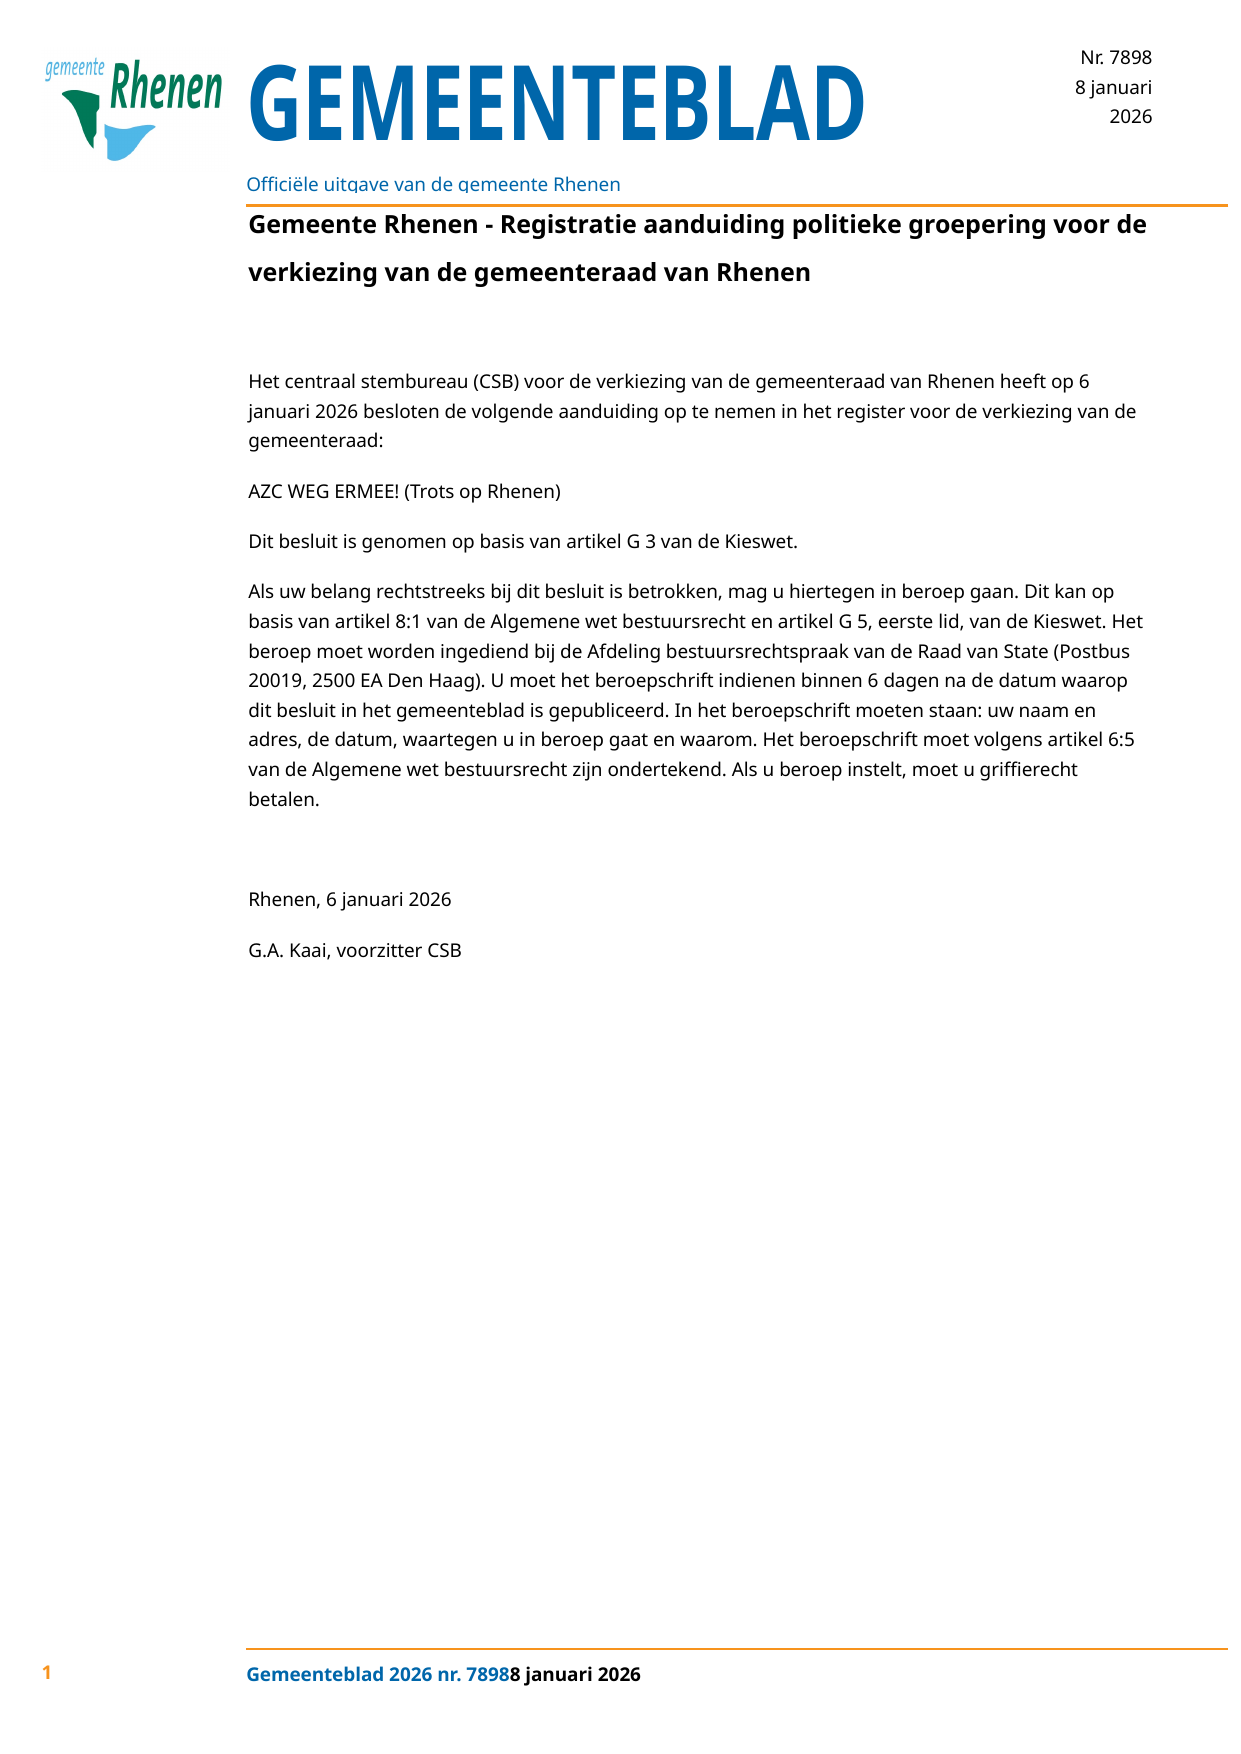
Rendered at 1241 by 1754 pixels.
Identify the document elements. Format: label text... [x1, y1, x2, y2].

picture [41, 47, 231, 172]
text AZC WEG ERMEE! (Trots op Rhenen) [248, 478, 1152, 504]
text Rhenen, 6 januari 2026 [248, 887, 1152, 912]
text Gemeente Rhenen - Registratie aanduiding politieke groepering voor de verkiezing van de gemeenteraad van Rhenen [248, 207, 1152, 288]
text Het centraal stembureau (CSB) voor de verkiezing van de gemeenteraad van Rhenen heeft op 6 januari 2026 besloten de volgende aanduiding op te nemen in het register voor de verkiezing van de gemeenteraad: [248, 368, 1152, 453]
text G.A. Kaai, voorzitter CSB [248, 937, 1152, 963]
text Als uw belang rechtstreeks bij dit besluit is betrokken, mag u hiertegen in beroep gaan. Dit kan op basis van artikel 8:1 van de Algemene wet bestuursrecht en artikel G 5, eerste lid, van de Kieswet. Het beroep moet worden ingediend bij de Afdeling bestuursrechtspraak van de Raad van State (Postbus 20019, 2500 EA Den Haag). U moet het beroepschrift indienen binnen 6 dagen na de datum waarop dit besluit in het gemeenteblad is gepubliceerd. In het beroepschrift moeten staan: uw naam en adres, de datum, waartegen u in beroep gaat en waarom. Het beroepschrift moet volgens artikel 6:5 van de Algemene wet bestuursrecht zijn ondertekend. Als u beroep instelt, moet u griffierecht betalen. [248, 579, 1152, 812]
text Dit besluit is genomen op basis van artikel G 3 van de Kieswet. [248, 528, 1152, 554]
